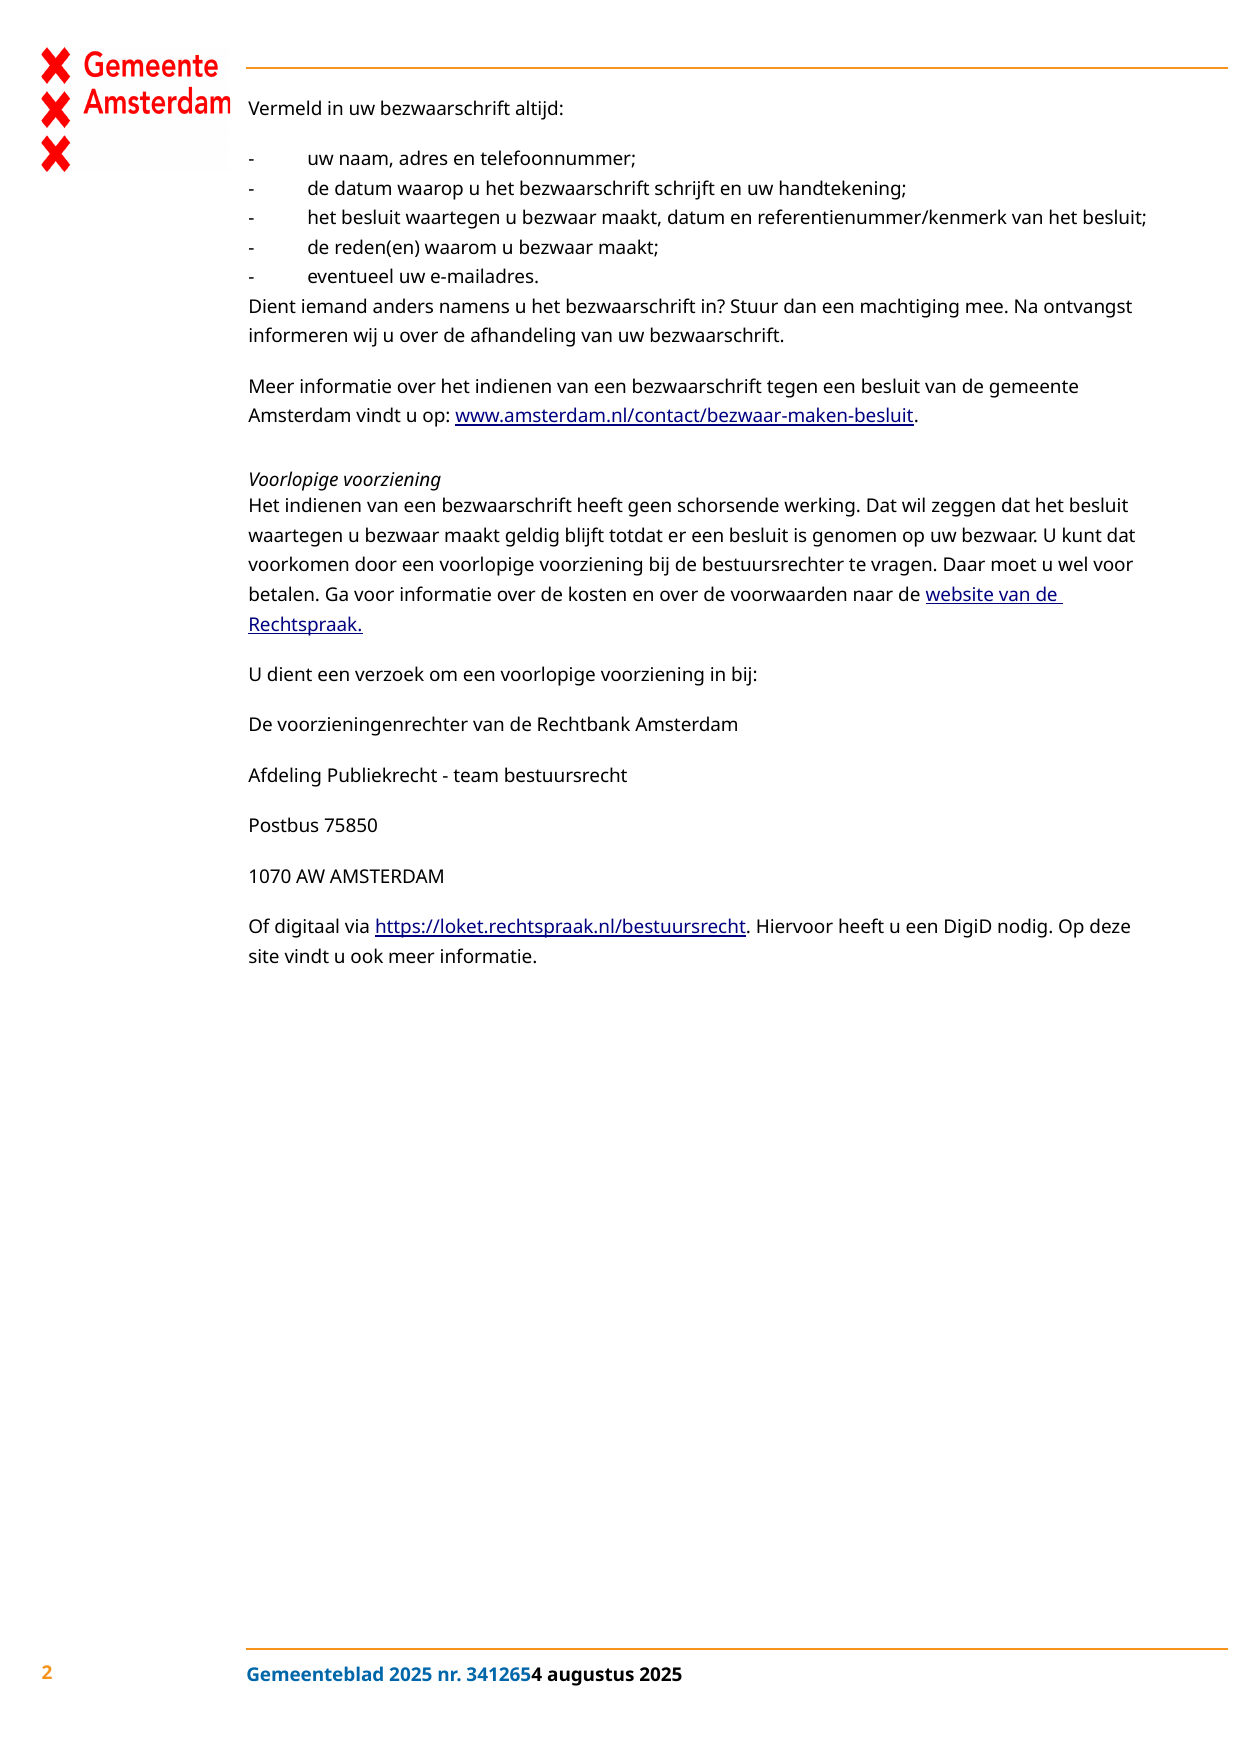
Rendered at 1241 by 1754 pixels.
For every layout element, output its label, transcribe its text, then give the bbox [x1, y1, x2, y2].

text Voorlopige voorziening [248, 467, 1152, 492]
text 1070 AW AMSTERDAM [248, 863, 1152, 888]
picture [41, 47, 231, 172]
text Postbus 75850 [248, 812, 1152, 838]
text De voorzieningenrechter van de Rechtbank Amsterdam [248, 712, 1152, 737]
text Vermeld in uw bezwaarschrift altijd: [248, 95, 1152, 121]
list de datum waarop u het bezwaarschrift schrijft en uw handtekening; [248, 175, 1152, 201]
text Meer informatie over het indienen van een bezwaarschrift tegen een besluit van de gemeente Amsterdam vindt u op: www.amsterdam.nl/contact/bezwaar-maken-besluit. [248, 373, 1152, 428]
text Het indienen van een bezwaarschrift heeft geen schorsende werking. Dat wil zeggen dat het besluit waartegen u bezwaar maakt geldig blijft totdat er een besluit is genomen op uw bezwaar. U kunt dat voorkomen door een voorlopige voorziening bij de bestuursrechter te vragen. Daar moet u wel voor betalen. Ga voor informatie over de kosten en over de voorwaarden naar de website van de Rechtspraak. [248, 492, 1152, 636]
list eventueel uw e-mailadres. [248, 263, 1152, 289]
list de reden(en) waarom u bezwaar maakt; [248, 234, 1152, 260]
list het besluit waartegen u bezwaar maakt, datum en referentienummer/kenmerk van het besluit; [248, 204, 1152, 230]
list uw naam, adres en telefoonnummer; [248, 145, 1152, 171]
text Afdeling Publiekrecht - team bestuursrecht [248, 762, 1152, 788]
text Dient iemand anders namens u het bezwaarschrift in? Stuur dan een machtiging mee. Na ontvangst informeren wij u over de afhandeling van uw bezwaarschrift. [248, 293, 1152, 348]
text U dient een verzoek om een voorlopige voorziening in bij: [248, 661, 1152, 687]
text Of digitaal via https://loket.rechtspraak.nl/bestuursrecht. Hiervoor heeft u een DigiD nodig. Op deze site vindt u ook meer informatie. [248, 913, 1152, 968]
